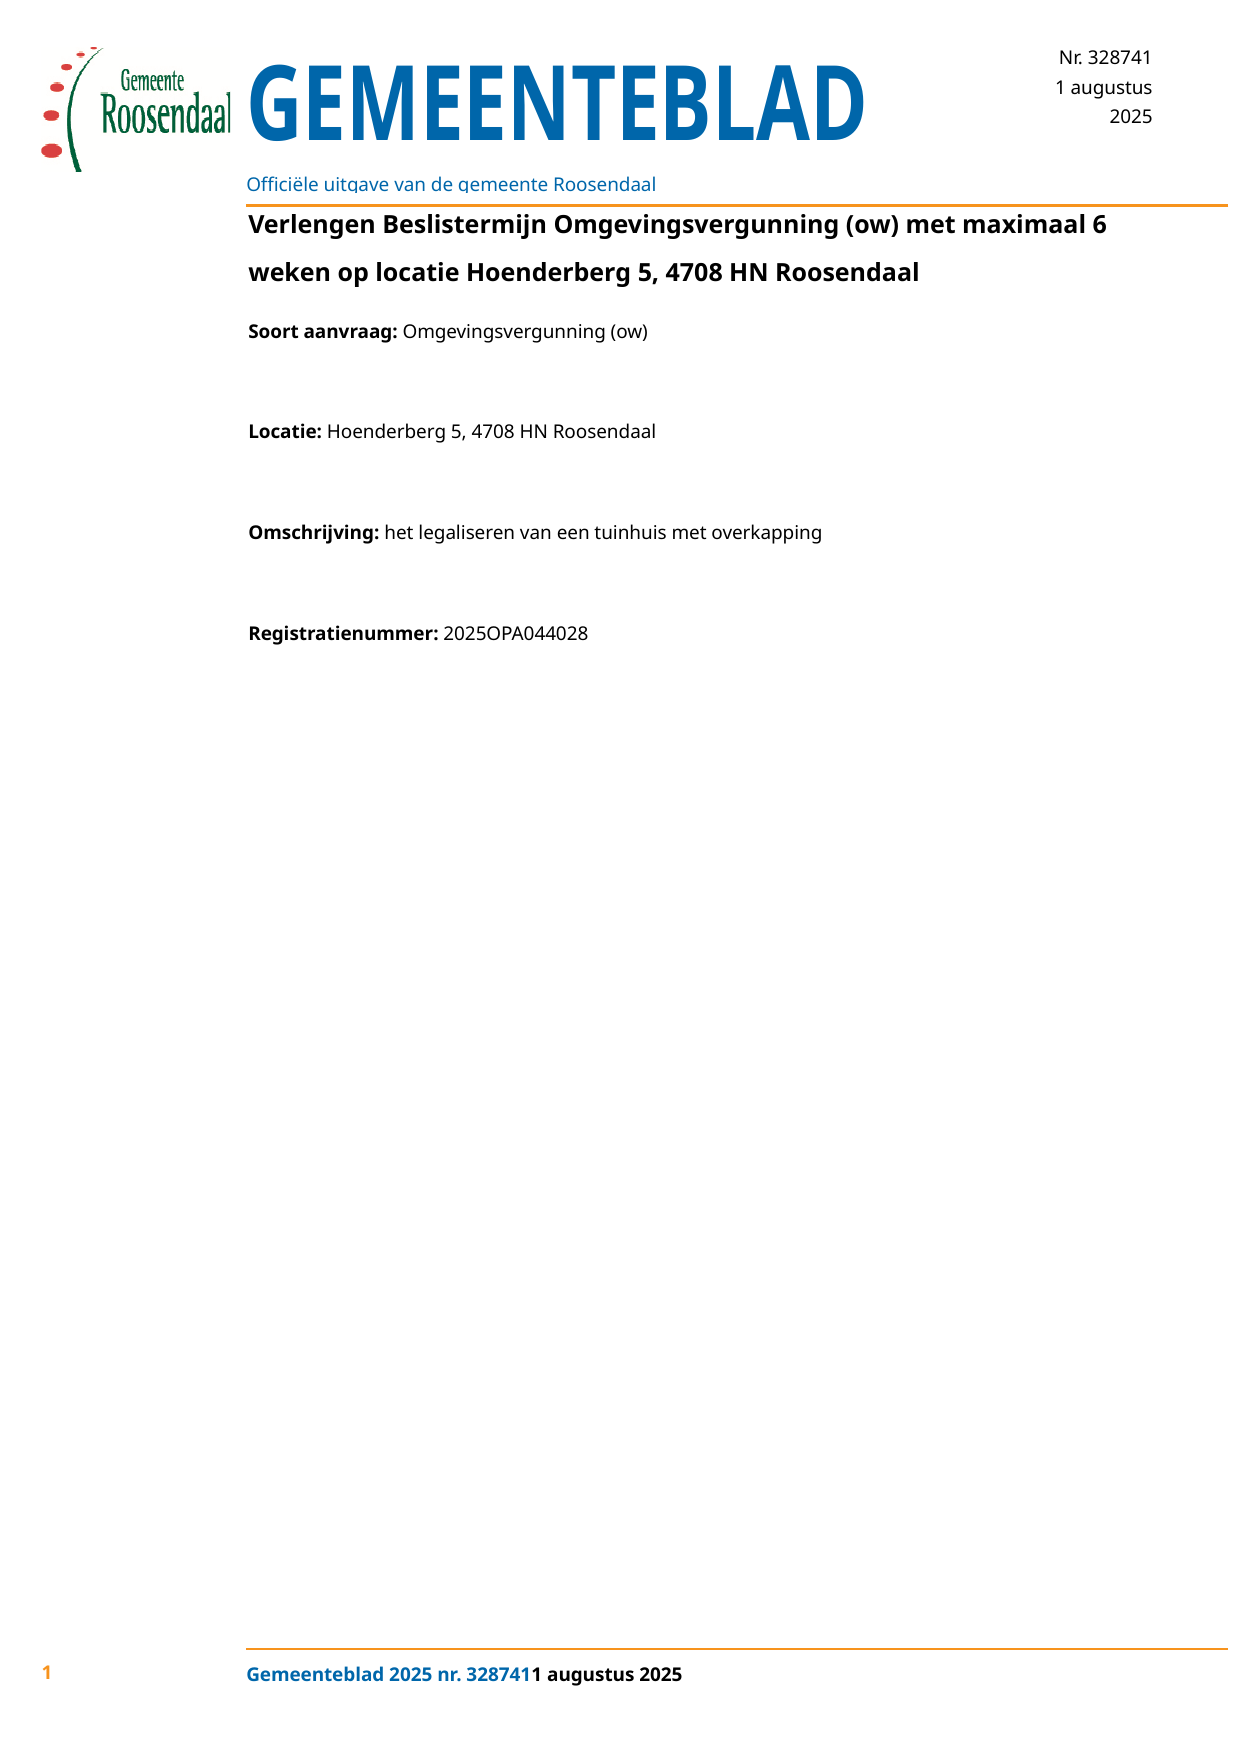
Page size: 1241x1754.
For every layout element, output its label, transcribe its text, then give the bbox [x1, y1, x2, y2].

text Omschrijving: het legaliseren van een tuinhuis met overkapping [248, 519, 1152, 545]
text Verlengen Beslistermijn Omgevingsvergunning (ow) met maximaal 6 weken op locatie Hoenderberg 5, 4708 HN Roosendaal [248, 207, 1152, 288]
picture [41, 47, 231, 172]
text Soort aanvraag: Omgevingsvergunning (ow) [248, 318, 1152, 344]
text Locatie: Hoenderberg 5, 4708 HN Roosendaal [248, 419, 1152, 444]
text Registratienummer: 2025OPA044028 [248, 620, 1152, 646]
